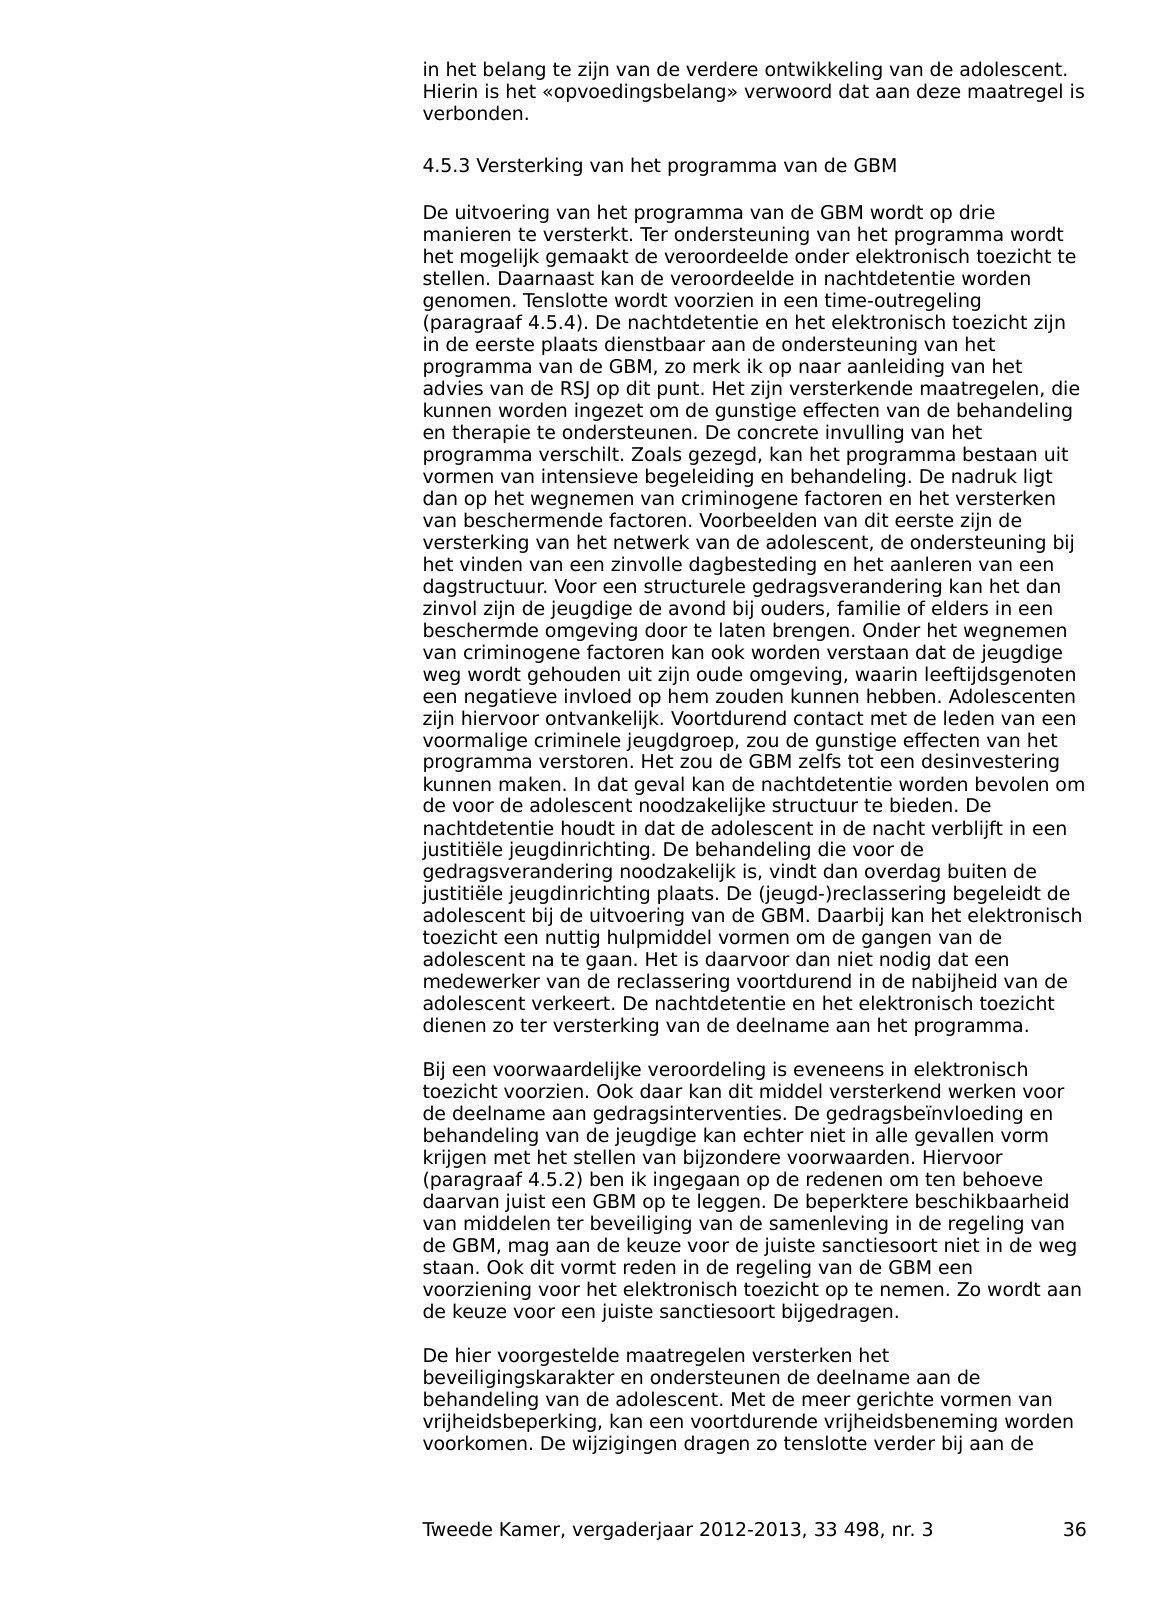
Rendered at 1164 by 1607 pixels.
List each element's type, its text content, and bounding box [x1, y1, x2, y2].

text De hier voorgestelde maatregelen versterken het beveiligingskarakter en ondersteunen de deelname aan de behandeling van de adolescent. Met de meer gerichte vormen van vrijheidsbeperking, kan een voortdurende vrijheidsbeneming worden voorkomen. De wijzigingen dragen zo tenslotte verder bij aan de [422, 1345, 1087, 1455]
text De uitvoering van het programma van de GBM wordt op drie manieren te versterkt. Ter ondersteuning van het programma wordt het mogelijk gemaakt de veroordeelde onder elektronisch toezicht te stellen. Daarnaast kan de veroordeelde in nachtdetentie worden genomen. Tenslotte wordt voorzien in een time-outregeling (paragraaf 4.5.4). De nachtdetentie en het elektronisch toezicht zijn in de eerste plaats dienstbaar aan de ondersteuning van het programma van de GBM, zo merk ik op naar aanleiding van het advies van de RSJ op dit punt. Het zijn versterkende maatregelen, die kunnen worden ingezet om de gunstige effecten van de behandeling en therapie te ondersteunen. De concrete invulling van het programma verschilt. Zoals gezegd, kan het programma bestaan uit vormen van intensieve begeleiding en behandeling. De nadruk ligt dan op het wegnemen van criminogene factoren en het versterken van beschermende factoren. Voorbeelden van dit eerste zijn de versterking van het netwerk van de adolescent, de ondersteuning bij het vinden van een zinvolle dagbesteding en het aanleren van een dagstructuur. Voor een structurele gedragsverandering kan het dan zinvol zijn de jeugdige de avond bij ouders, familie of elders in een beschermde omgeving door te laten brengen. Onder het wegnemen van criminogene factoren kan ook worden verstaan dat de jeugdige weg wordt gehouden uit zijn oude omgeving, waarin leeftijdsgenoten een negatieve invloed op hem zouden kunnen hebben. Adolescenten zijn hiervoor ontvankelijk. Voortdurend contact met de leden van een voormalige criminele jeugdgroep, zou de gunstige effecten van het programma verstoren. Het zou de GBM zelfs tot een desinvestering kunnen maken. In dat geval kan de nachtdetentie worden bevolen om de voor de adolescent noodzakelijke structuur te bieden. De nachtdetentie houdt in dat de adolescent in de nacht verblijft in een justitiële jeugdinrichting. De behandeling die voor de gedragsverandering noodzakelijk is, vindt dan overdag buiten de justitiële jeugdinrichting plaats. De (jeugd-)reclassering begeleidt de adolescent bij de uitvoering van de GBM. Daarbij kan het elektronisch toezicht een nuttig hulpmiddel vormen om de gangen van de adolescent na te gaan. Het is daarvoor dan niet nodig dat een medewerker van de reclassering voortdurend in de nabijheid van de adolescent verkeert. De nachtdetentie en het elektronisch toezicht dienen zo ter versterking van de deelname aan het programma. [422, 202, 1087, 1037]
subtitle 4.5.3 Versterking van het programma van de GBM [422, 155, 1087, 177]
text Bij een voorwaardelijke veroordeling is eveneens in elektronisch toezicht voorzien. Ook daar kan dit middel versterkend werken voor de deelname aan gedragsinterventies. De gedragsbeïnvloeding en behandeling van de jeugdige kan echter niet in alle gevallen vorm krijgen met het stellen van bijzondere voorwaarden. Hiervoor (paragraaf 4.5.2) ben ik ingegaan op de redenen om ten behoeve daarvan juist een GBM op te leggen. De beperktere beschikbaarheid van middelen ter beveiliging van de samenleving in de regeling van de GBM, mag aan de keuze voor de juiste sanctiesoort niet in de weg staan. Ook dit vormt reden in de regeling van de GBM een voorziening voor het elektronisch toezicht op te nemen. Zo wordt aan de keuze voor een juiste sanctiesoort bijgedragen. [422, 1059, 1087, 1323]
text in het belang te zijn van de verdere ontwikkeling van de adolescent. Hierin is het «opvoedingsbelang» verwoord dat aan deze maatregel is verbonden. [422, 59, 1087, 125]
